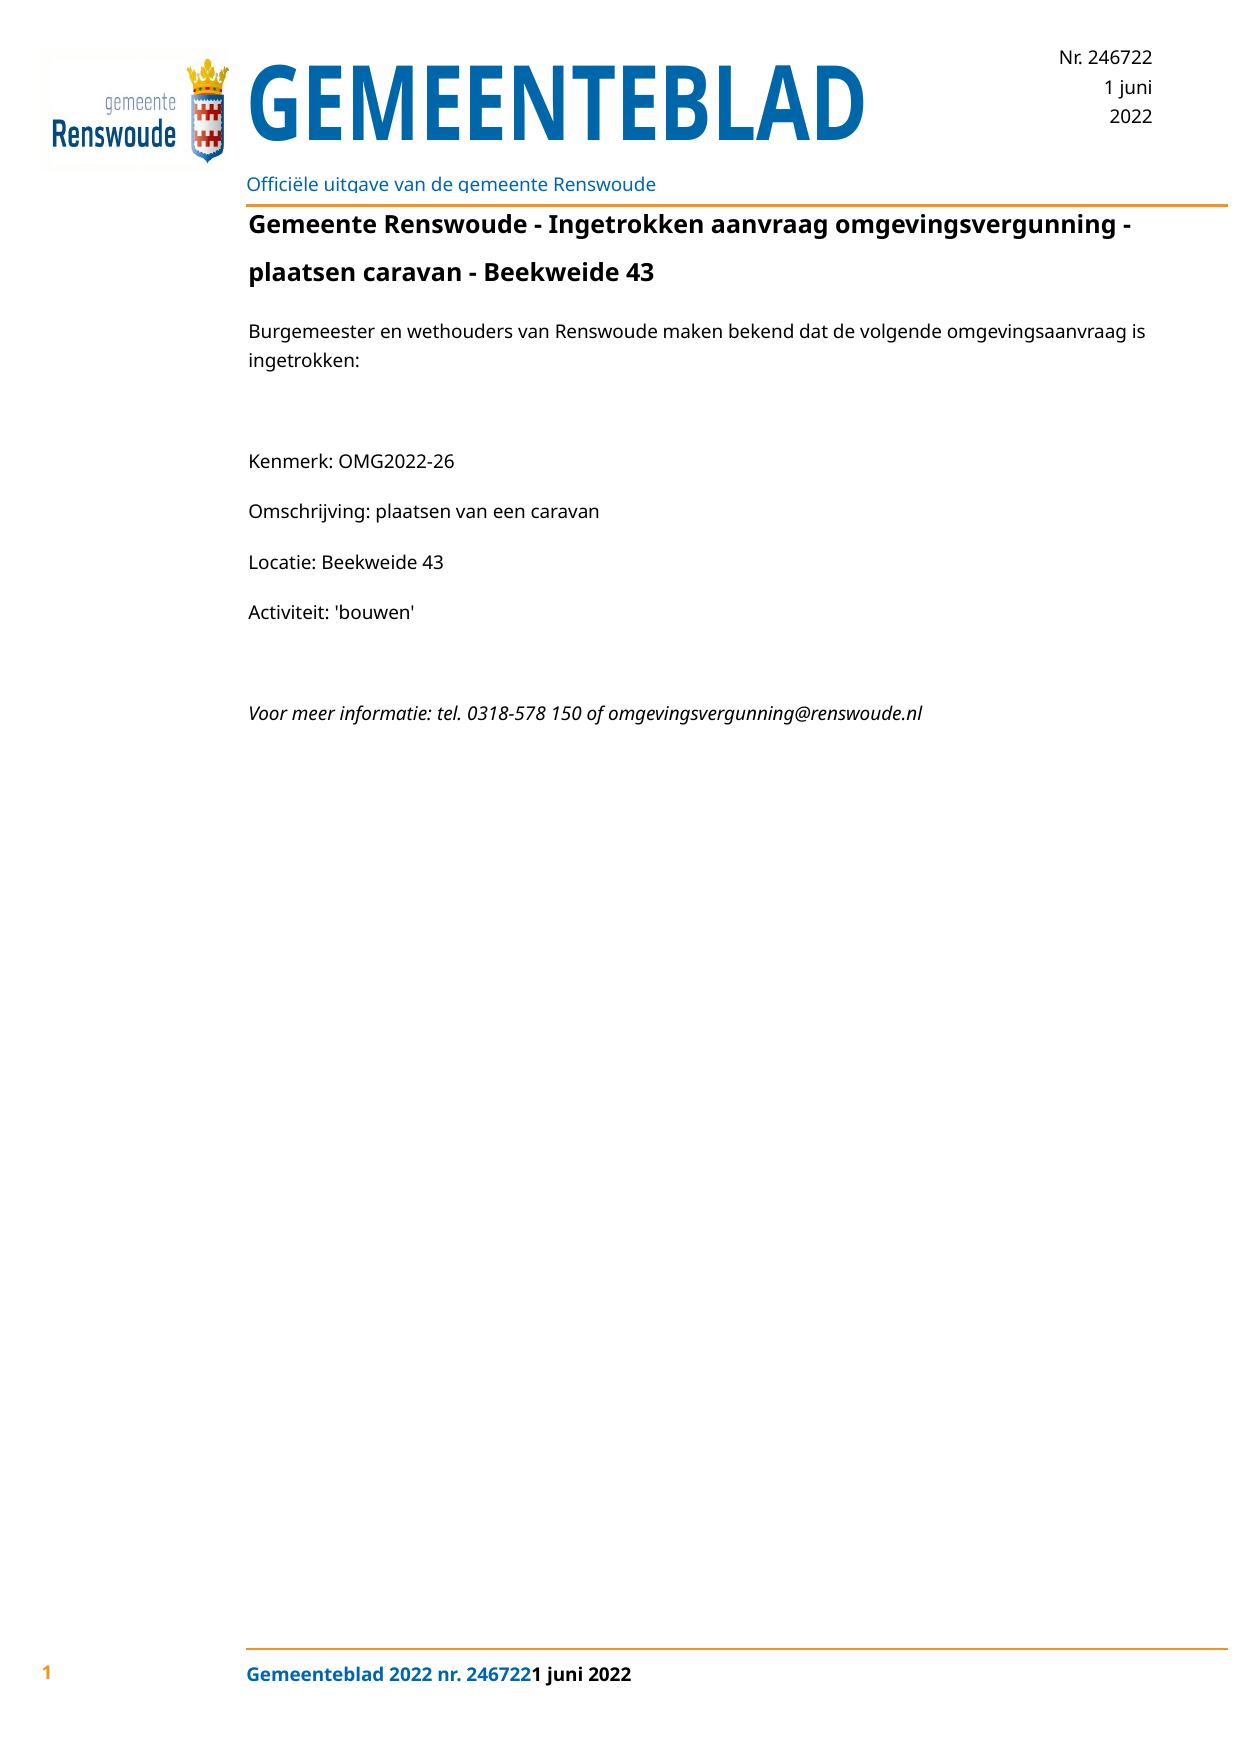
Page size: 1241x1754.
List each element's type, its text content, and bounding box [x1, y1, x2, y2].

text Locatie: Beekweide 43 [248, 549, 1152, 575]
text Gemeente Renswoude - Ingetrokken aanvraag omgevingsvergunning - plaatsen caravan - Beekweide 43 [248, 207, 1152, 288]
text Activiteit: 'bouwen' [248, 599, 1152, 625]
text Kenmerk: OMG2022-26 [248, 448, 1152, 474]
text Omschrijving: plaatsen van een caravan [248, 499, 1152, 524]
text Voor meer informatie: tel. 0318-578 150 of omgevingsvergunning@renswoude.nl [248, 700, 1152, 726]
picture [41, 47, 231, 172]
text Burgemeester en wethouders van Renswoude maken bekend dat de volgende omgevingsaanvraag is ingetrokken: [248, 318, 1152, 373]
